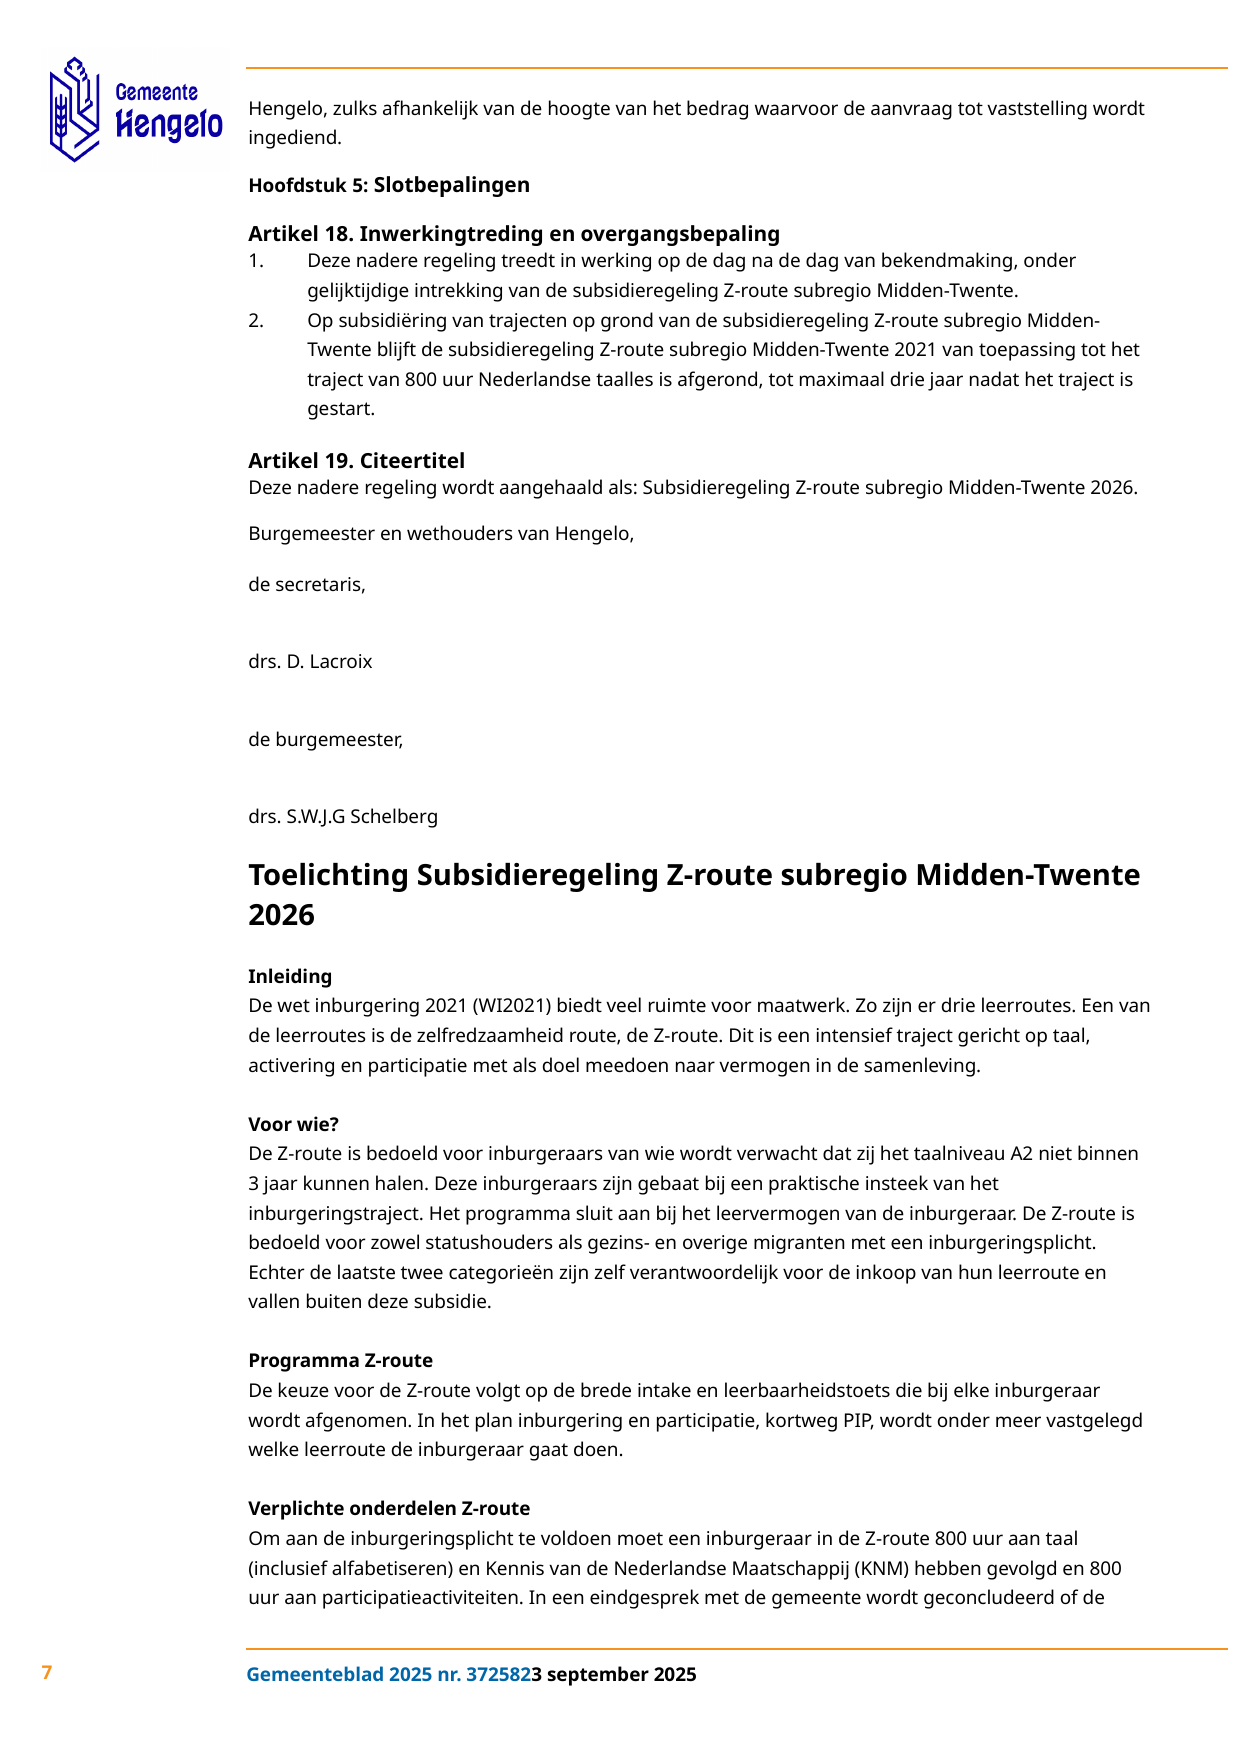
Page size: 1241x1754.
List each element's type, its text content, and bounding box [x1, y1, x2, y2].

picture [41, 47, 231, 172]
text Artikel 18. Inwerkingtreding en overgangsbepaling [248, 219, 1152, 248]
text de burgemeester, [248, 726, 1152, 752]
text De wet inburgering 2021 (WI2021) biedt veel ruimte voor maatwerk. Zo zijn er drie leerroutes. Een van de leerroutes is de zelfredzaamheid route, de Z-route. Dit is een intensief traject gericht op taal, activering en participatie met als doel meedoen naar vermogen in de samenleving. [248, 993, 1152, 1078]
text Programma Z-route [248, 1348, 1152, 1373]
text Hengelo, zulks afhankelijk van de hoogte van het bedrag waarvoor de aanvraag tot vaststelling wordt ingediend. [248, 95, 1152, 150]
text de secretaris, [248, 572, 1152, 597]
list Deze nadere regeling treedt in werking op de dag na de dag van bekendmaking, onder gelijktijdige intrekking van de subsidieregeling Z-route subregio Midden-Twente. [248, 248, 1152, 303]
text drs. S.W.J.G Schelberg [248, 803, 1152, 829]
text Voor wie? [248, 1111, 1152, 1137]
text De Z-route is bedoeld voor inburgeraars van wie wordt verwacht dat zij het taalniveau A2 niet binnen 3 jaar kunnen halen. Deze inburgeraars zijn gebaat bij een praktische insteek van het inburgeringstraject. Het programma sluit aan bij het leervermogen van de inburgeraar. De Z-route is bedoeld voor zowel statushouders als gezins- en overige migranten met een inburgeringsplicht. Echter de laatste twee categorieën zijn zelf verantwoordelijk voor de inkoop van hun leerroute en vallen buiten deze subsidie. [248, 1141, 1152, 1314]
text Om aan de inburgeringsplicht te voldoen moet een inburgeraar in de Z-route 800 uur aan taal (inclusief alfabetiseren) en Kennis van de Nederlandse Maatschappij (KNM) hebben gevolgd en 800 uur aan participatieactiviteiten. In een eindgesprek met de gemeente wordt geconcludeerd of de [248, 1525, 1152, 1610]
text Toelichting Subsidieregeling Z-route subregio Midden-Twente 2026 [248, 854, 1152, 934]
text De keuze voor de Z-route volgt op de brede intake en leerbaarheidstoets die bij elke inburgeraar wordt afgenomen. In het plan inburgering en participatie, kortweg PIP, wordt onder meer vastgelegd welke leerroute de inburgeraar gaat doen. [248, 1377, 1152, 1462]
text Verplichte onderdelen Z-route [248, 1496, 1152, 1521]
text Artikel 19. Citeertitel [248, 446, 1152, 474]
text Hoofdstuk 5: Slotbepalingen [248, 170, 1152, 198]
text Inleiding [248, 963, 1152, 989]
text Burgemeester en wethouders van Hengelo, [248, 520, 1152, 546]
text drs. D. Lacroix [248, 649, 1152, 674]
text Deze nadere regeling wordt aangehaald als: Subsidieregeling Z-route subregio Midden-Twente 2026. [248, 474, 1152, 500]
list Op subsidiëring van trajecten op grond van de subsidieregeling Z-route subregio Midden-Twente blijft de subsidieregeling Z-route subregio Midden-Twente 2021 van toepassing tot het traject van 800 uur Nederlandse taalles is afgerond, tot maximaal drie jaar nadat het traject is gestart. [248, 307, 1152, 421]
